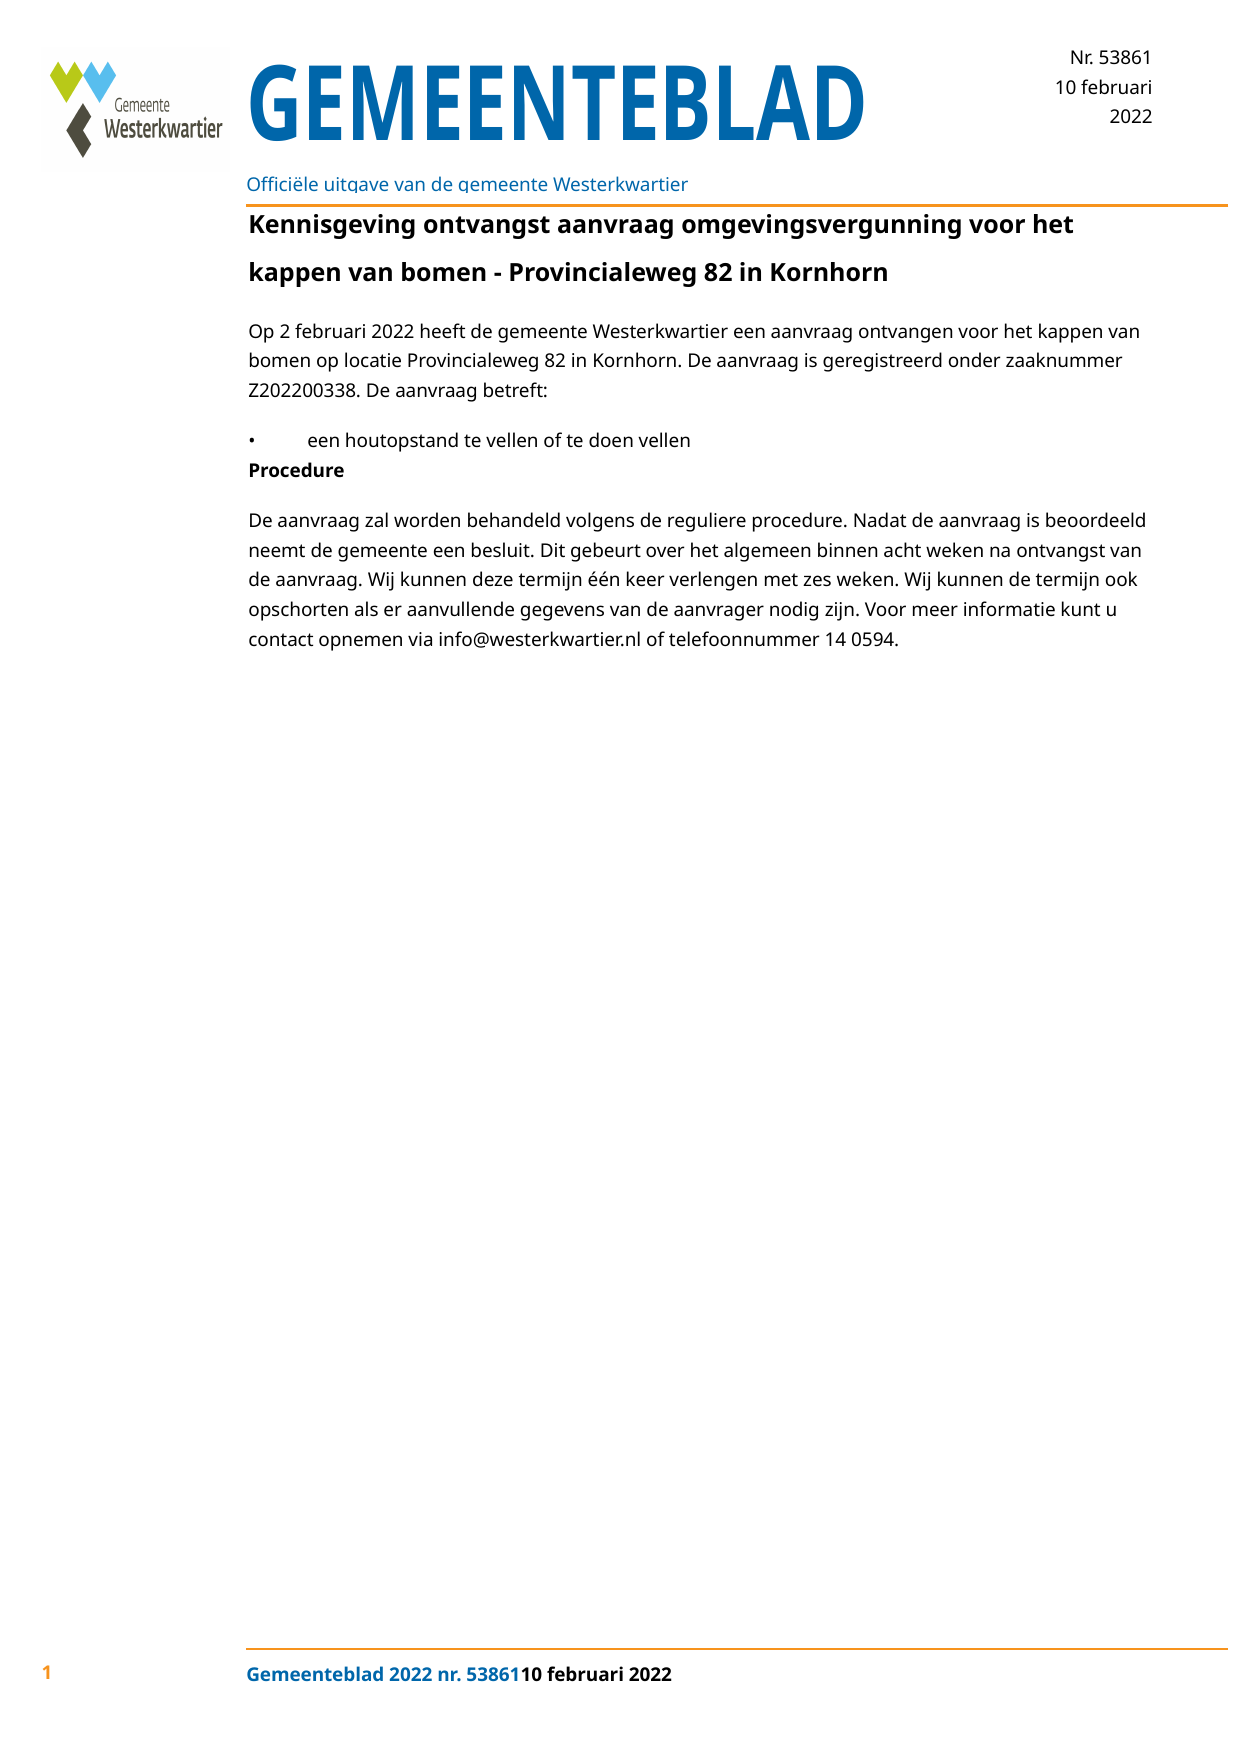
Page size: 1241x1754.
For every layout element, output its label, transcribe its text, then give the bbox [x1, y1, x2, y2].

list een houtopstand te vellen of te doen vellen [248, 427, 1152, 453]
text Kennisgeving ontvangst aanvraag omgevingsvergunning voor het kappen van bomen - Provincialeweg 82 in Kornhorn [248, 207, 1152, 288]
text Op 2 februari 2022 heeft de gemeente Westerkwartier een aanvraag ontvangen voor het kappen van bomen op locatie Provincialeweg 82 in Kornhorn. De aanvraag is geregistreerd onder zaaknummer Z202200338. De aanvraag betreft: [248, 318, 1152, 403]
text Procedure [248, 457, 1152, 483]
picture [41, 47, 231, 172]
text De aanvraag zal worden behandeld volgens de reguliere procedure. Nadat de aanvraag is beoordeeld neemt de gemeente een besluit. Dit gebeurt over het algemeen binnen acht weken na ontvangst van de aanvraag. Wij kunnen deze termijn één keer verlengen met zes weken. Wij kunnen de termijn ook opschorten als er aanvullende gegevens van de aanvrager nodig zijn. Voor meer informatie kunt u contact opnemen via info@westerkwartier.nl of telefoonnummer 14 0594. [248, 507, 1152, 652]
